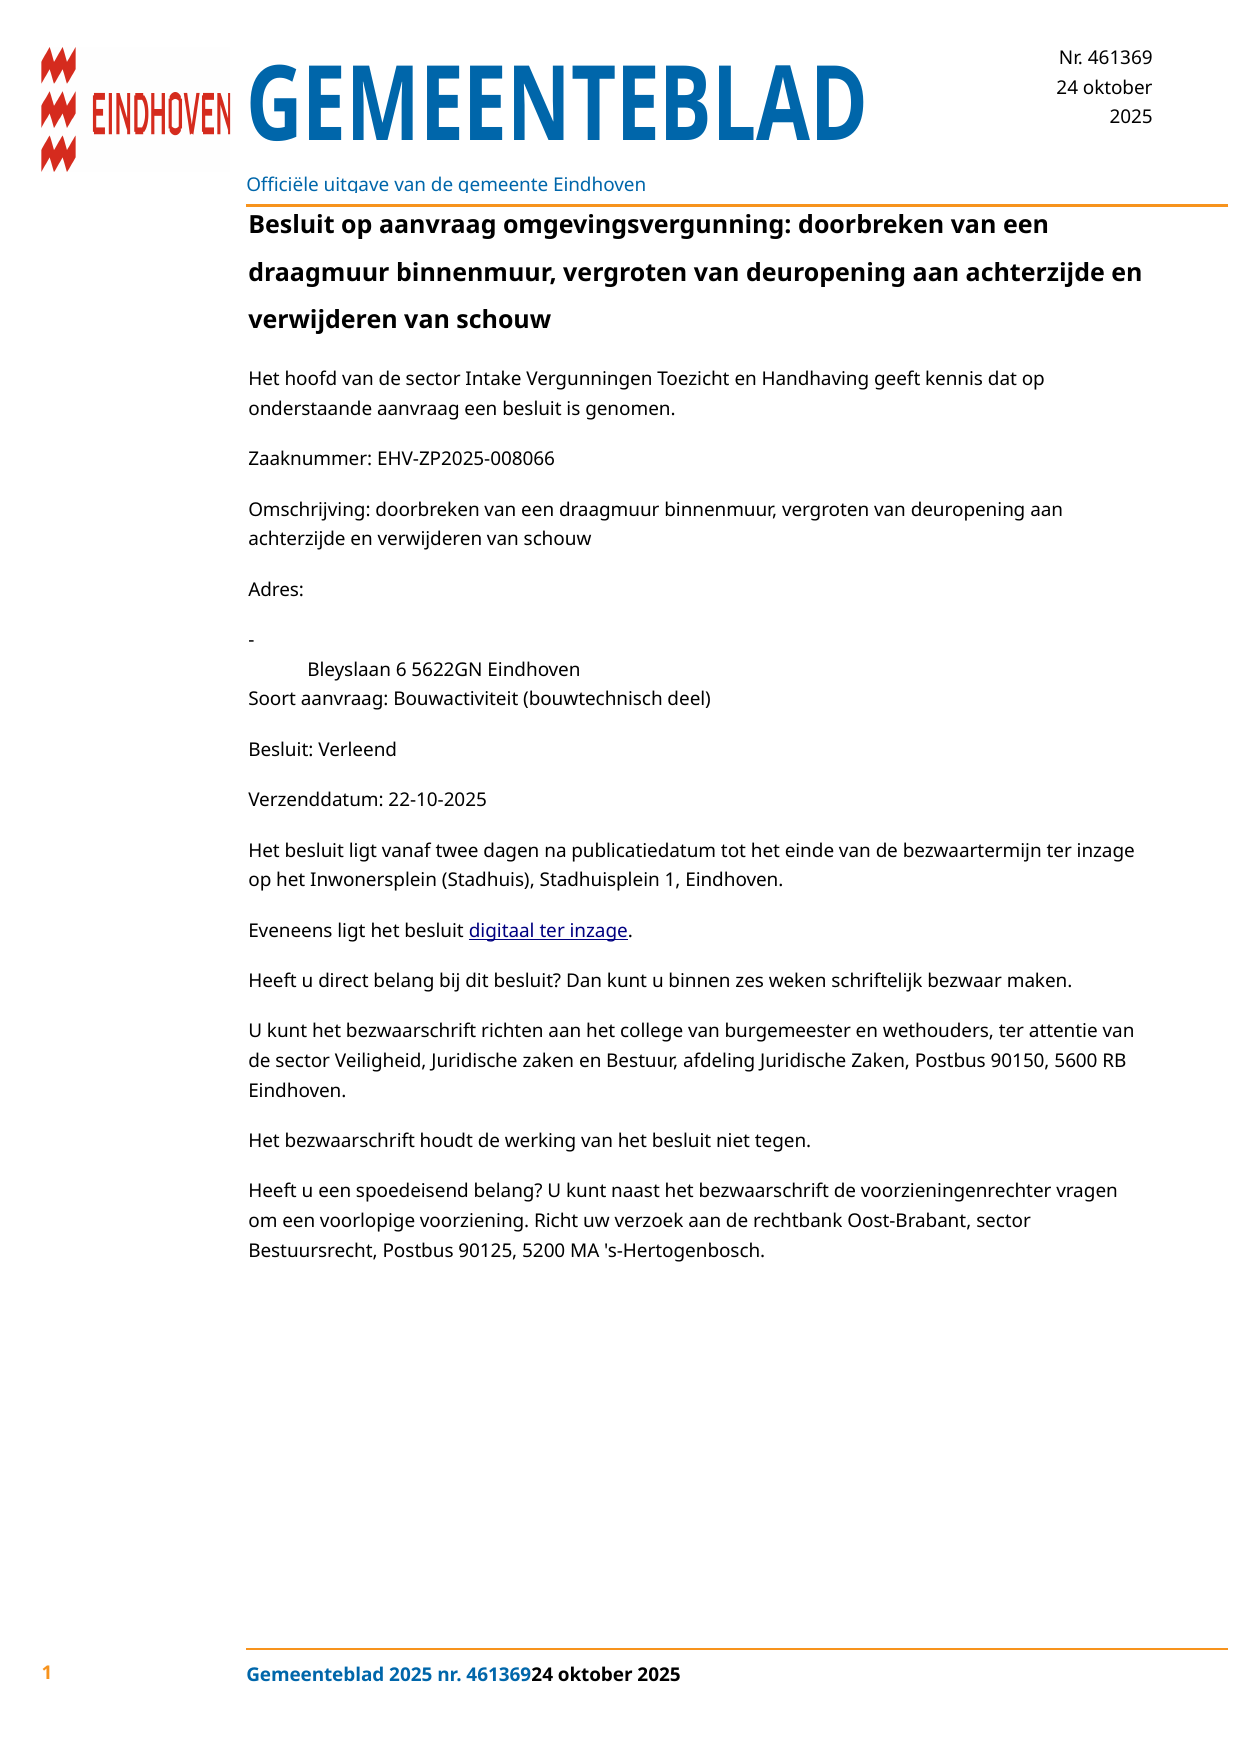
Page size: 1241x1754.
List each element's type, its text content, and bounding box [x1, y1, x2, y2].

list Bleyslaan 6 5622GN Eindhoven [248, 656, 1152, 682]
picture [41, 47, 231, 172]
text Het bezwaarschrift houdt de werking van het besluit niet tegen. [248, 1127, 1152, 1153]
text Besluit op aanvraag omgevingsvergunning: doorbreken van een draagmuur binnenmuur, vergroten van deuropening aan achterzijde en verwijderen van schouw [248, 207, 1152, 336]
text Het hoofd van de sector Intake Vergunningen Toezicht en Handhaving geeft kennis dat op onderstaande aanvraag een besluit is genomen. [248, 366, 1152, 421]
text Eveneens ligt het besluit digitaal ter inzage. [248, 917, 1152, 942]
text Besluit: Verleend [248, 736, 1152, 762]
text Heeft u direct belang bij dit besluit? Dan kunt u binnen zes weken schriftelijk bezwaar maken. [248, 967, 1152, 993]
text Het besluit ligt vanaf twee dagen na publicatiedatum tot het einde van de bezwaartermijn ter inzage op het Inwonersplein (Stadhuis), Stadhuisplein 1, Eindhoven. [248, 837, 1152, 892]
text U kunt het bezwaarschrift richten aan het college van burgemeester en wethouders, ter attentie van de sector Veiligheid, Juridische zaken en Bestuur, afdeling Juridische Zaken, Postbus 90150, 5600 RB Eindhoven. [248, 1018, 1152, 1102]
text Soort aanvraag: Bouwactiviteit (bouwtechnisch deel) [248, 686, 1152, 711]
text Adres: [248, 576, 1152, 602]
text Verzenddatum: 22-10-2025 [248, 786, 1152, 812]
text Zaaknummer: EHV-ZP2025-008066 [248, 446, 1152, 471]
text Heeft u een spoedeisend belang? U kunt naast het bezwaarschrift de voorzieningenrechter vragen om een voorlopige voorziening. Richt uw verzoek aan de rechtbank Oost-Brabant, sector Bestuursrecht, Postbus 90125, 5200 MA 's-Hertogenbosch. [248, 1178, 1152, 1262]
text Omschrijving: doorbreken van een draagmuur binnenmuur, vergroten van deuropening aan achterzijde en verwijderen van schouw [248, 496, 1152, 551]
